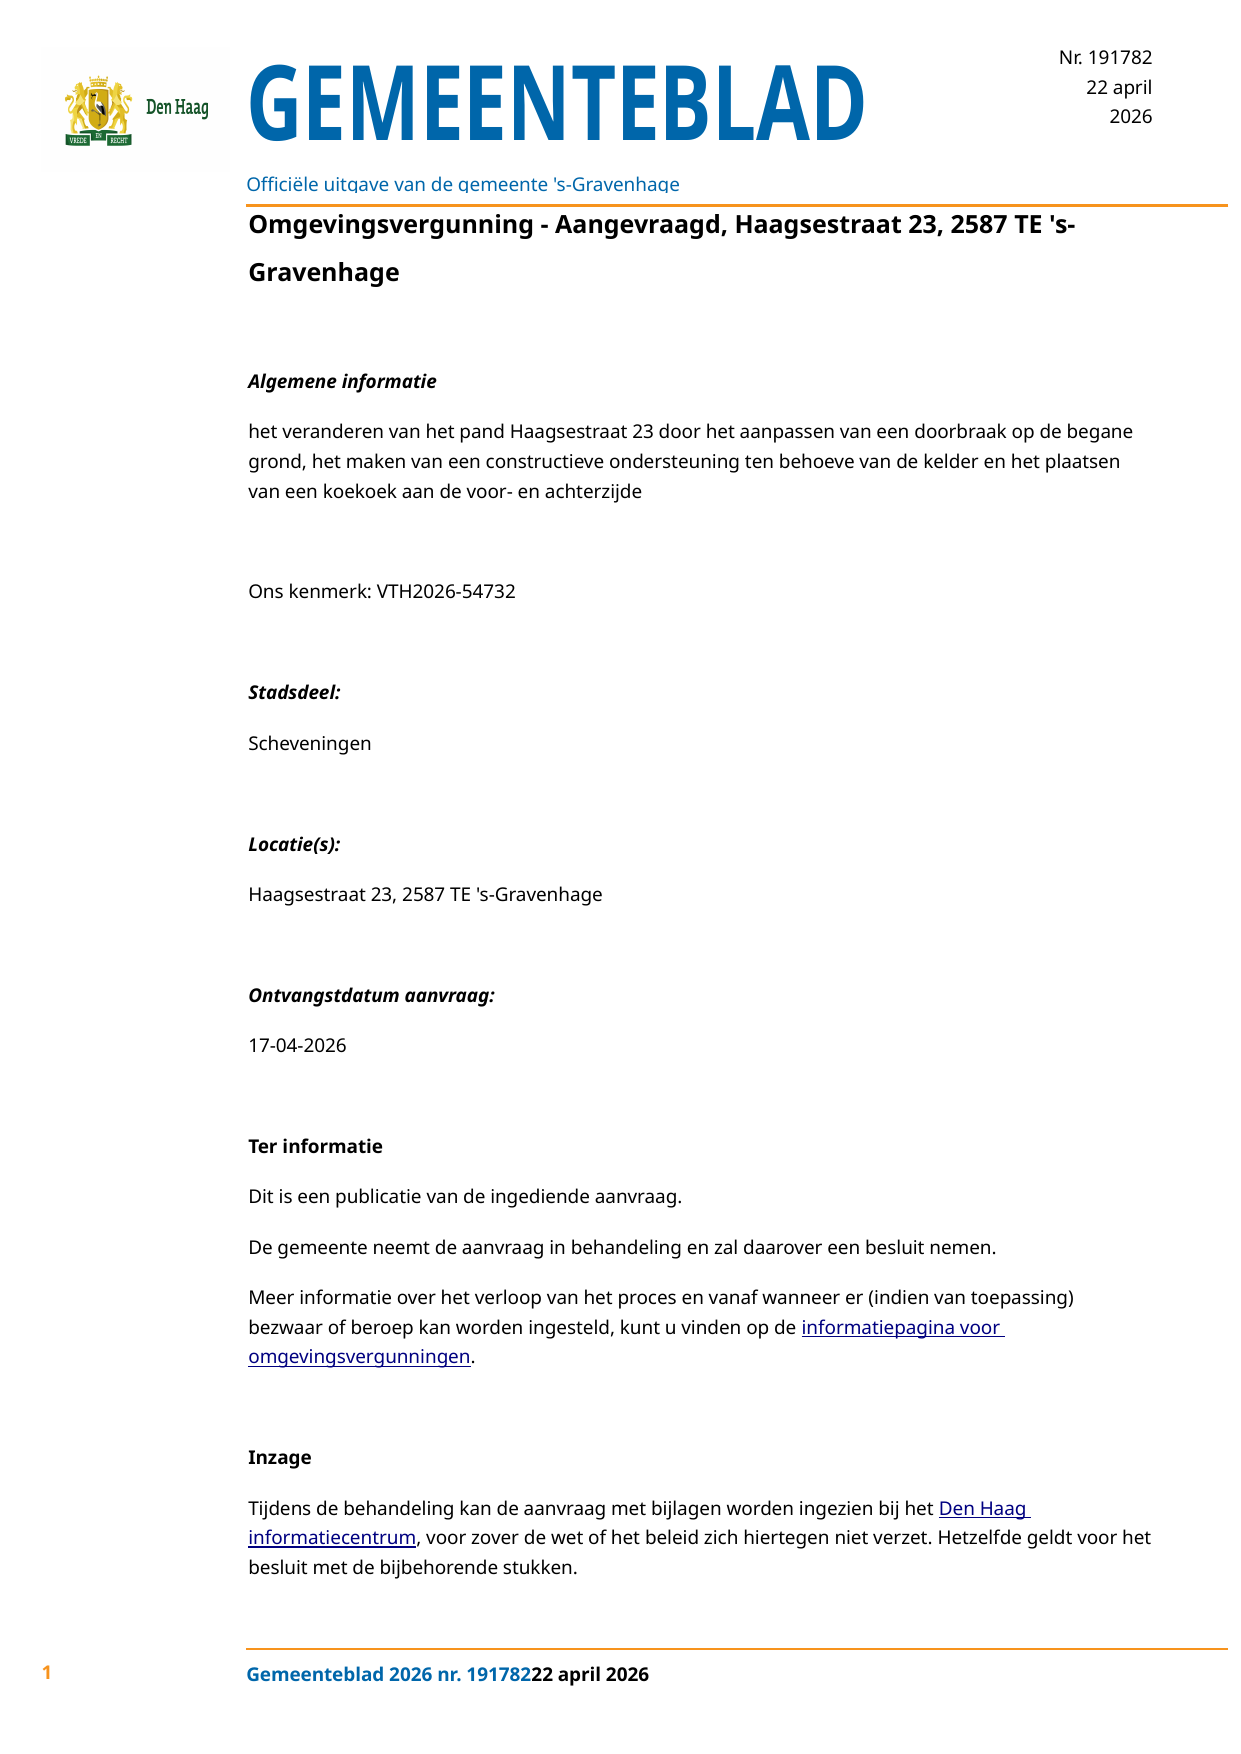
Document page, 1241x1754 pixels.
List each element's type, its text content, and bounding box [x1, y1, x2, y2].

text 17-04-2026 [248, 1032, 1152, 1058]
text Scheveningen [248, 730, 1152, 756]
text De gemeente neemt de aanvraag in behandeling en zal daarover een besluit nemen. [248, 1234, 1152, 1260]
text Stadsdeel: [248, 679, 1152, 705]
text Locatie(s): [248, 831, 1152, 857]
text Dit is een publicatie van de ingediende aanvraag. [248, 1184, 1152, 1209]
picture [41, 47, 231, 172]
text Inzage [248, 1444, 1152, 1470]
text Ter informatie [248, 1133, 1152, 1159]
text Tijdens de behandeling kan de aanvraag met bijlagen worden ingezien bij het Den Haag informatiecentrum, voor zover de wet of het beleid zich hiertegen niet verzet. Hetzelfde geldt voor het besluit met de bijbehorende stukken. [248, 1495, 1152, 1580]
text Meer informatie over het verloop van het proces en vanaf wanneer er (indien van toepassing) bezwaar of beroep kan worden ingesteld, kunt u vinden op de informatiepagina voor omgevingsvergunningen. [248, 1284, 1152, 1369]
text Algemene informatie [248, 368, 1152, 394]
text Ontvangstdatum aanvraag: [248, 982, 1152, 1008]
text Ons kenmerk: VTH2026-54732 [248, 579, 1152, 604]
text het veranderen van het pand Haagsestraat 23 door het aanpassen van een doorbraak op de begane grond, het maken van een constructieve ondersteuning ten behoeve van de kelder en het plaatsen van een koekoek aan de voor- en achterzijde [248, 419, 1152, 504]
text Omgevingsvergunning - Aangevraagd, Haagsestraat 23, 2587 TE 's-Gravenhage [248, 207, 1152, 288]
text Haagsestraat 23, 2587 TE 's-Gravenhage [248, 881, 1152, 907]
